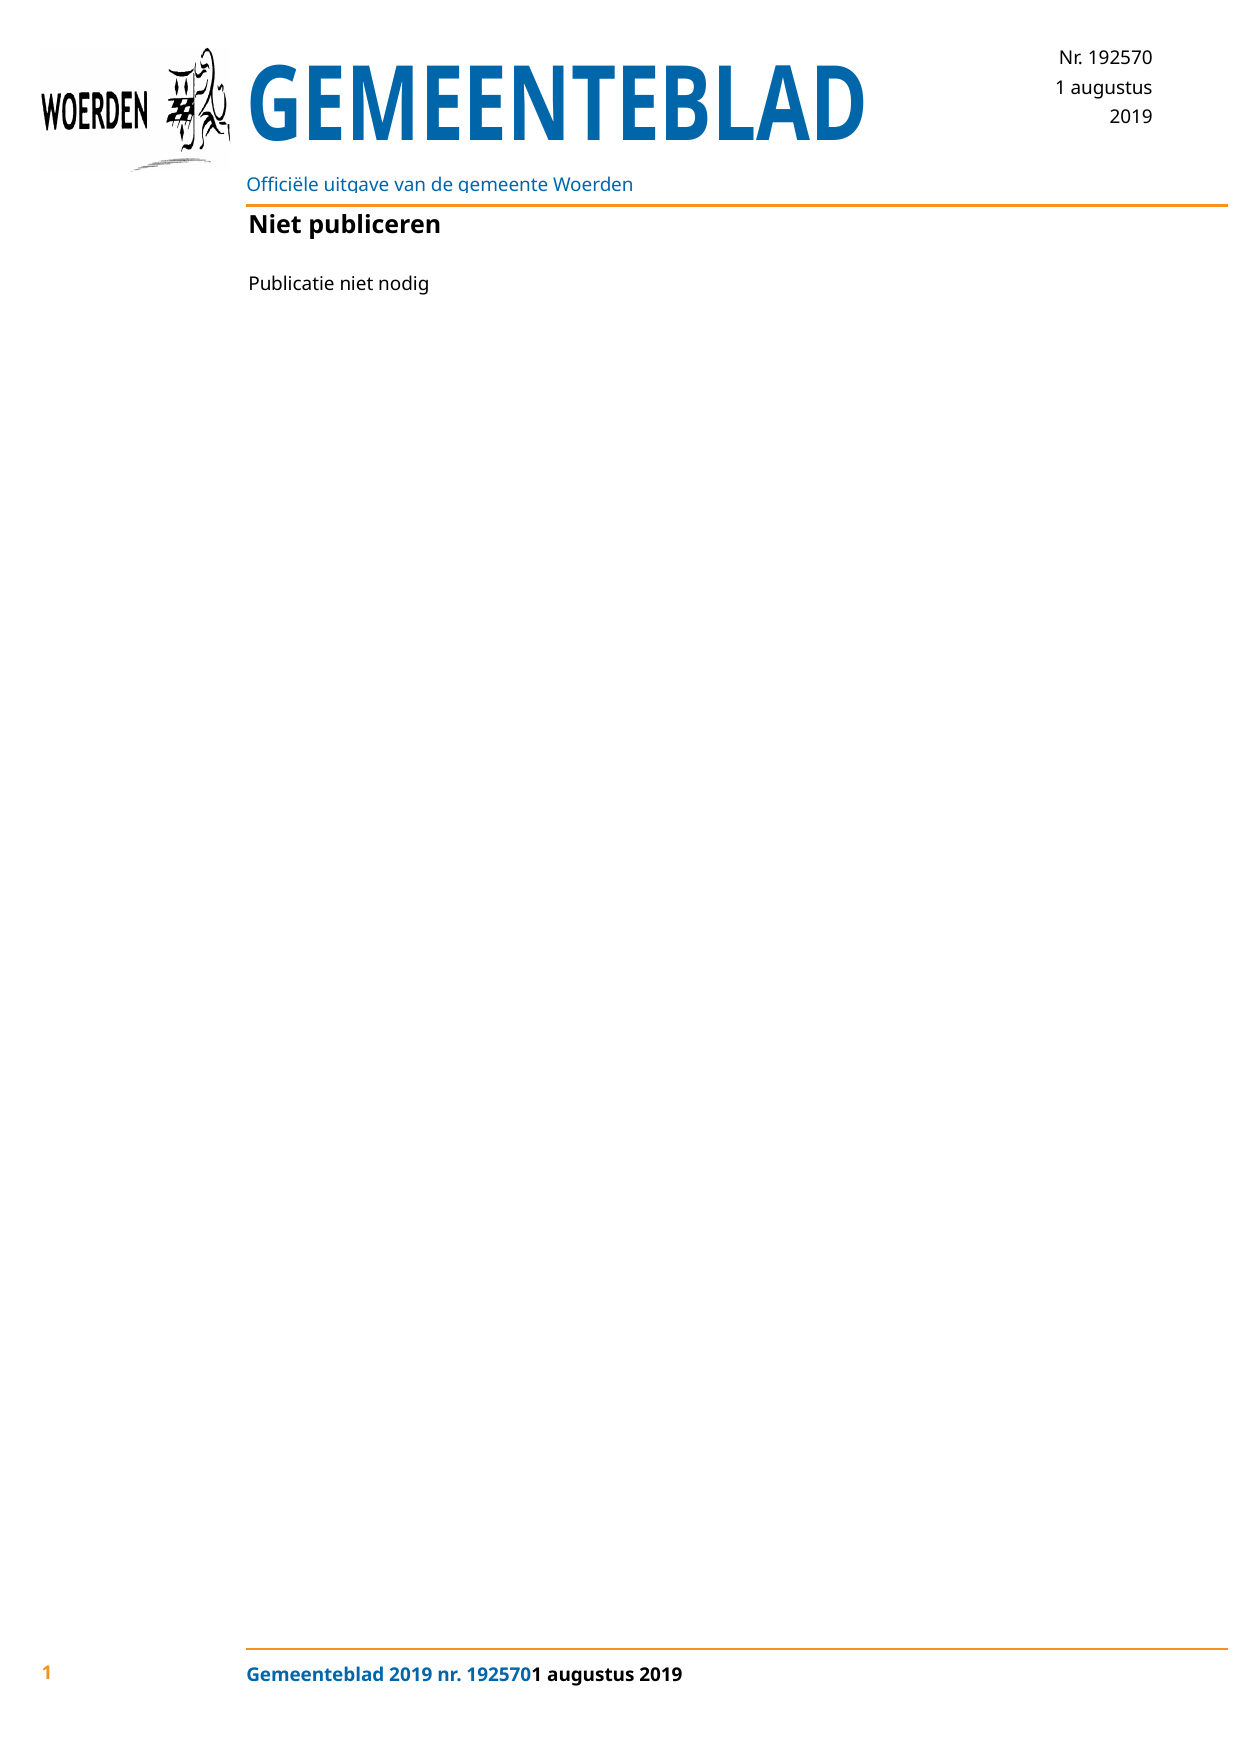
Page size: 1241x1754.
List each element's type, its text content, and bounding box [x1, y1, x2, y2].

picture [41, 47, 231, 172]
text Publicatie niet nodig [248, 270, 1152, 296]
text Niet publiceren [248, 207, 1152, 241]
